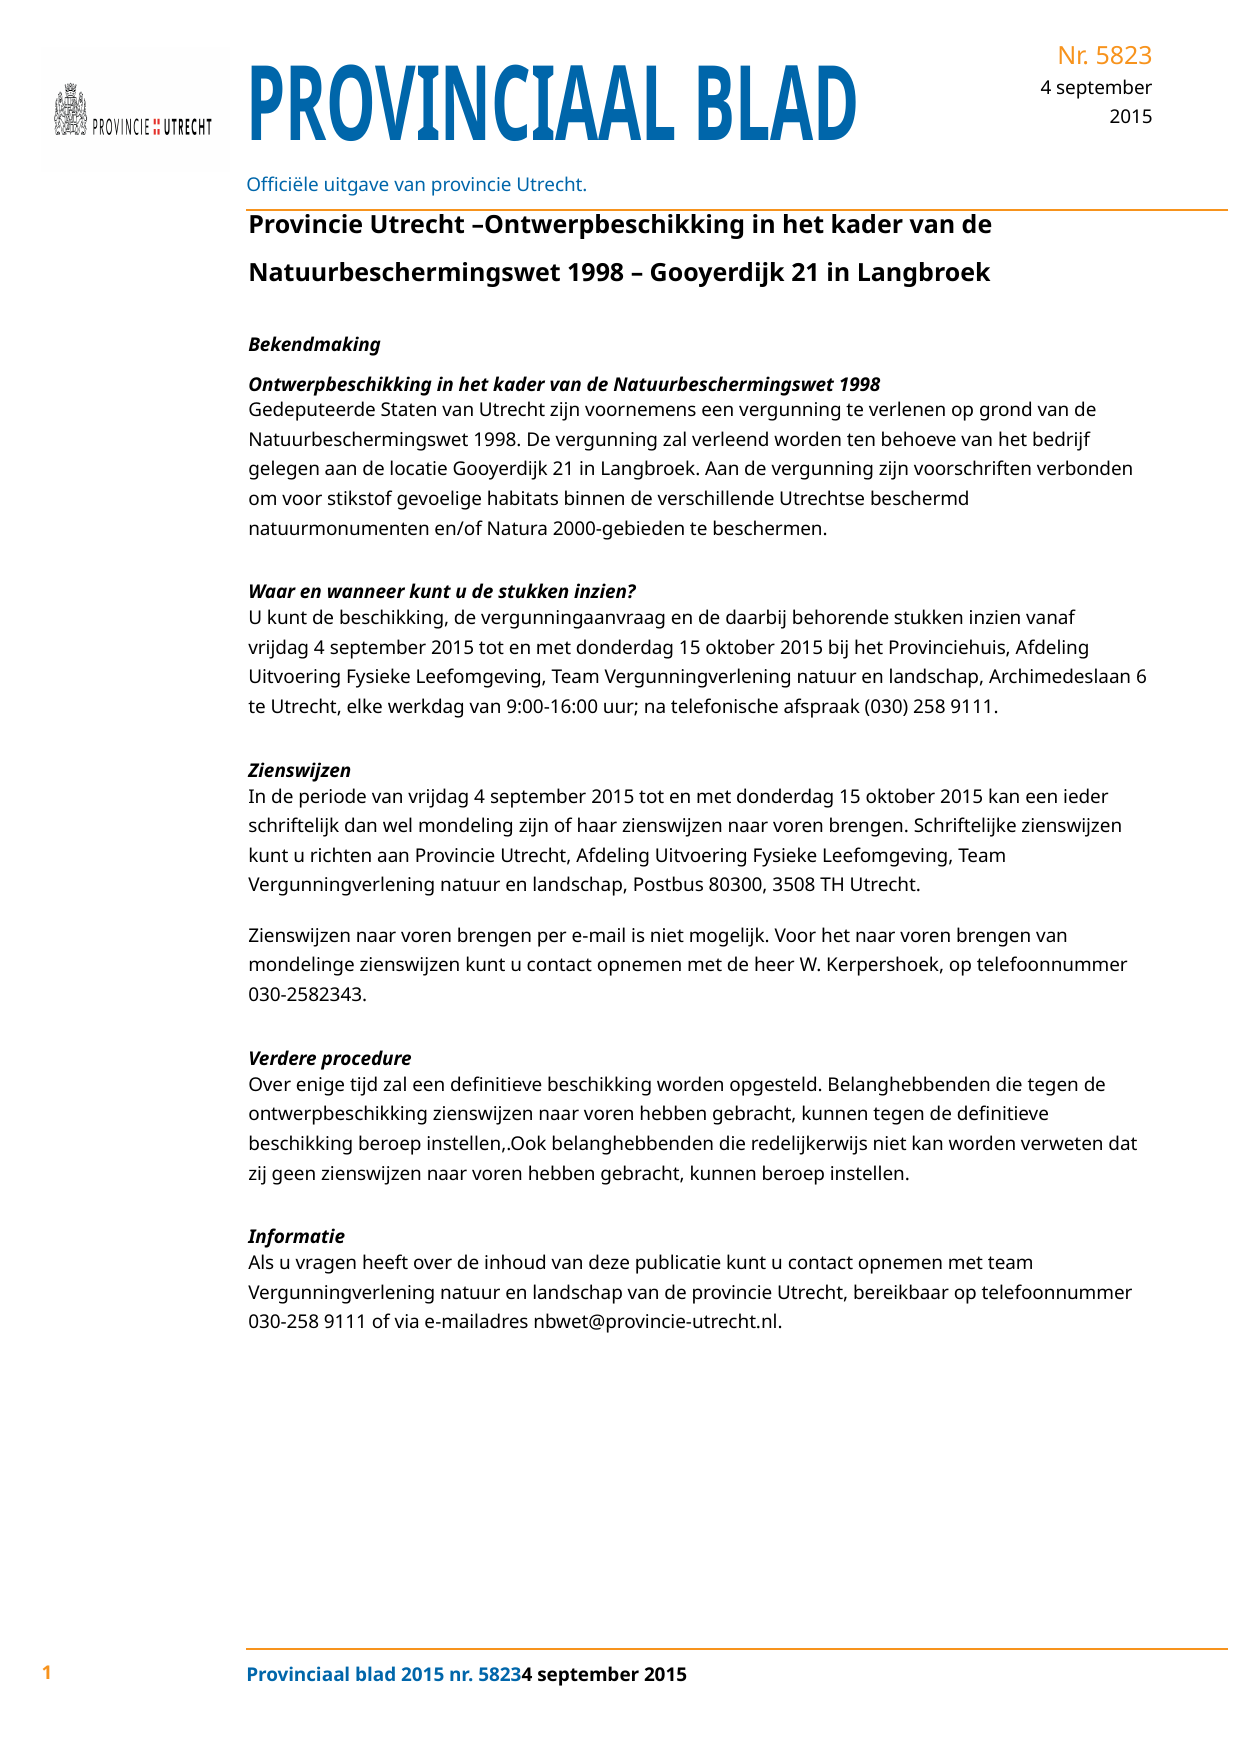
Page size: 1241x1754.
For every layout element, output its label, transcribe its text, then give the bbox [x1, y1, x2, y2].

text U kunt de beschikking, de vergunningaanvraag en de daarbij behorende stukken inzien vanaf vrijdag 4 september 2015 tot en met donderdag 15 oktober 2015 bij het Provinciehuis, Afdeling Uitvoering Fysieke Leefomgeving, Team Vergunningverlening natuur en landschap, Archimedeslaan 6 te Utrecht, elke werkdag van 9:00-16:00 uur; na telefonische afspraak (030) 258 9111. [248, 604, 1152, 719]
text Zienswijzen [248, 757, 1152, 783]
text In de periode van vrijdag 4 september 2015 tot en met donderdag 15 oktober 2015 kan een ieder schriftelijk dan wel mondeling zijn of haar zienswijzen naar voren brengen. Schriftelijke zienswijzen kunt u richten aan Provincie Utrecht, Afdeling Uitvoering Fysieke Leefomgeving, Team Vergunningverlening natuur en landschap, Postbus 80300, 3508 TH Utrecht. [248, 783, 1152, 897]
text Bekendmaking [248, 331, 1152, 357]
text Ontwerpbeschikking in het kader van de Natuurbeschermingswet 1998 [248, 371, 1152, 396]
text Waar en wanneer kunt u de stukken inzien? [248, 579, 1152, 604]
text Als u vragen heeft over de inhoud van deze publicatie kunt u contact opnemen met team Vergunningverlening natuur en landschap van de provincie Utrecht, bereikbaar op telefoonnummer 030-258 9111 of via e-mailadres nbwet@provincie-utrecht.nl. [248, 1249, 1152, 1334]
text Informatie [248, 1224, 1152, 1249]
picture [41, 47, 231, 172]
text Over enige tijd zal een definitieve beschikking worden opgesteld. Belanghebbenden die tegen de ontwerpbeschikking zienswijzen naar voren hebben gebracht, kunnen tegen de definitieve beschikking beroep instellen,.Ook belanghebbenden die redelijkerwijs niet kan worden verweten dat zij geen zienswijzen naar voren hebben gebracht, kunnen beroep instellen. [248, 1071, 1152, 1185]
text Zienswijzen naar voren brengen per e-mail is niet mogelijk. Voor het naar voren brengen van mondelinge zienswijzen kunt u contact opnemen met de heer W. Kerpershoek, op telefoonnummer 030-2582343. [248, 922, 1152, 1007]
text Provincie Utrecht –Ontwerpbeschikking in het kader van de Natuurbeschermingswet 1998 – Gooyerdijk 21 in Langbroek [248, 211, 1152, 288]
text Gedeputeerde Staten van Utrecht zijn voornemens een vergunning te verlenen op grond van de Natuurbeschermingswet 1998. De vergunning zal verleend worden ten behoeve van het bedrijf gelegen aan de locatie Gooyerdijk 21 in Langbroek. Aan de vergunning zijn voorschriften verbonden om voor stikstof gevoelige habitats binnen de verschillende Utrechtse beschermd natuurmonumenten en/of Natura 2000-gebieden te beschermen. [248, 396, 1152, 541]
text Verdere procedure [248, 1045, 1152, 1071]
